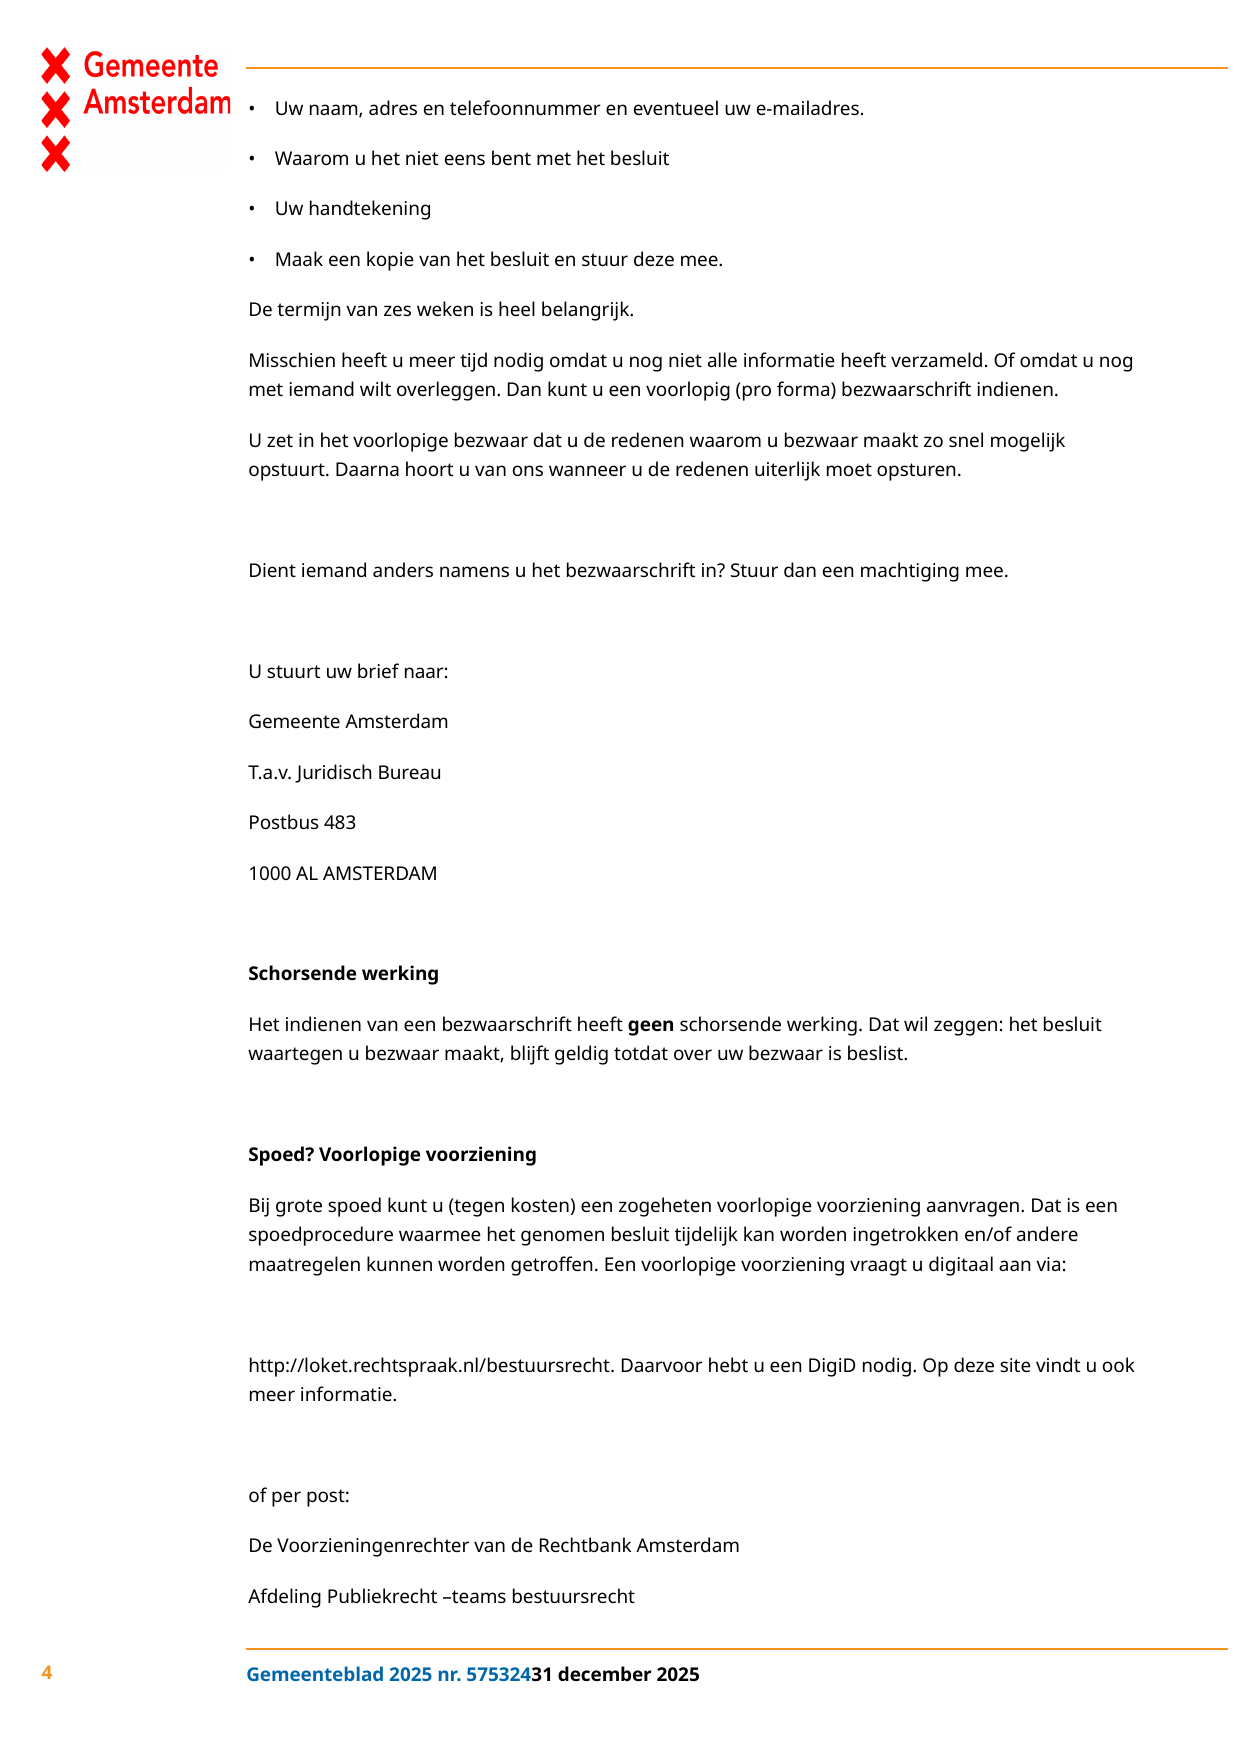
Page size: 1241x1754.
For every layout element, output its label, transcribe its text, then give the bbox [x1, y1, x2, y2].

text • Uw handtekening [248, 196, 1152, 221]
text U stuurt uw brief naar: [248, 658, 1152, 684]
picture [41, 47, 231, 172]
text Misschien heeft u meer tijd nodig omdat u nog niet alle informatie heeft verzameld. Of omdat u nog met iemand wilt overleggen. Dan kunt u een voorlopig (pro forma) bezwaarschrift indienen. [248, 347, 1152, 402]
text T.a.v. Juridisch Bureau [248, 759, 1152, 785]
text De Voorzieningenrechter van de Rechtbank Amsterdam [248, 1533, 1152, 1558]
text Gemeente Amsterdam [248, 708, 1152, 734]
text Spoed? Voorlopige voorziening [248, 1141, 1152, 1167]
text Het indienen van een bezwaarschrift heeft geen schorsende werking. Dat wil zeggen: het besluit waartegen u bezwaar maakt, blijft geldig totdat over uw bezwaar is beslist. [248, 1011, 1152, 1066]
text • Waarom u het niet eens bent met het besluit [248, 145, 1152, 171]
text U zet in het voorlopige bezwaar dat u de redenen waarom u bezwaar maakt zo snel mogelijk opstuurt. Daarna hoort u van ons wanneer u de redenen uiterlijk moet opsturen. [248, 427, 1152, 482]
text Bij grote spoed kunt u (tegen kosten) een zogeheten voorlopige voorziening aanvragen. Dat is een spoedprocedure waarmee het genomen besluit tijdelijk kan worden ingetrokken en/of andere maatregelen kunnen worden getroffen. Een voorlopige voorziening vraagt u digitaal aan via: [248, 1192, 1152, 1277]
text Afdeling Publiekrecht –teams bestuursrecht [248, 1583, 1152, 1609]
text • Maak een kopie van het besluit en stuur deze mee. [248, 246, 1152, 272]
text Schorsende werking [248, 961, 1152, 986]
text De termijn van zes weken is heel belangrijk. [248, 296, 1152, 322]
text http://loket.rechtspraak.nl/bestuursrecht. Daarvoor hebt u een DigiD nodig. Op deze site vindt u ook meer informatie. [248, 1352, 1152, 1407]
text Postbus 483 [248, 809, 1152, 835]
text Dient iemand anders namens u het bezwaarschrift in? Stuur dan een machtiging mee. [248, 557, 1152, 583]
text 1000 AL AMSTERDAM [248, 860, 1152, 886]
text • Uw naam, adres en telefoonnummer en eventueel uw e-mailadres. [248, 95, 1152, 121]
text of per post: [248, 1482, 1152, 1508]
